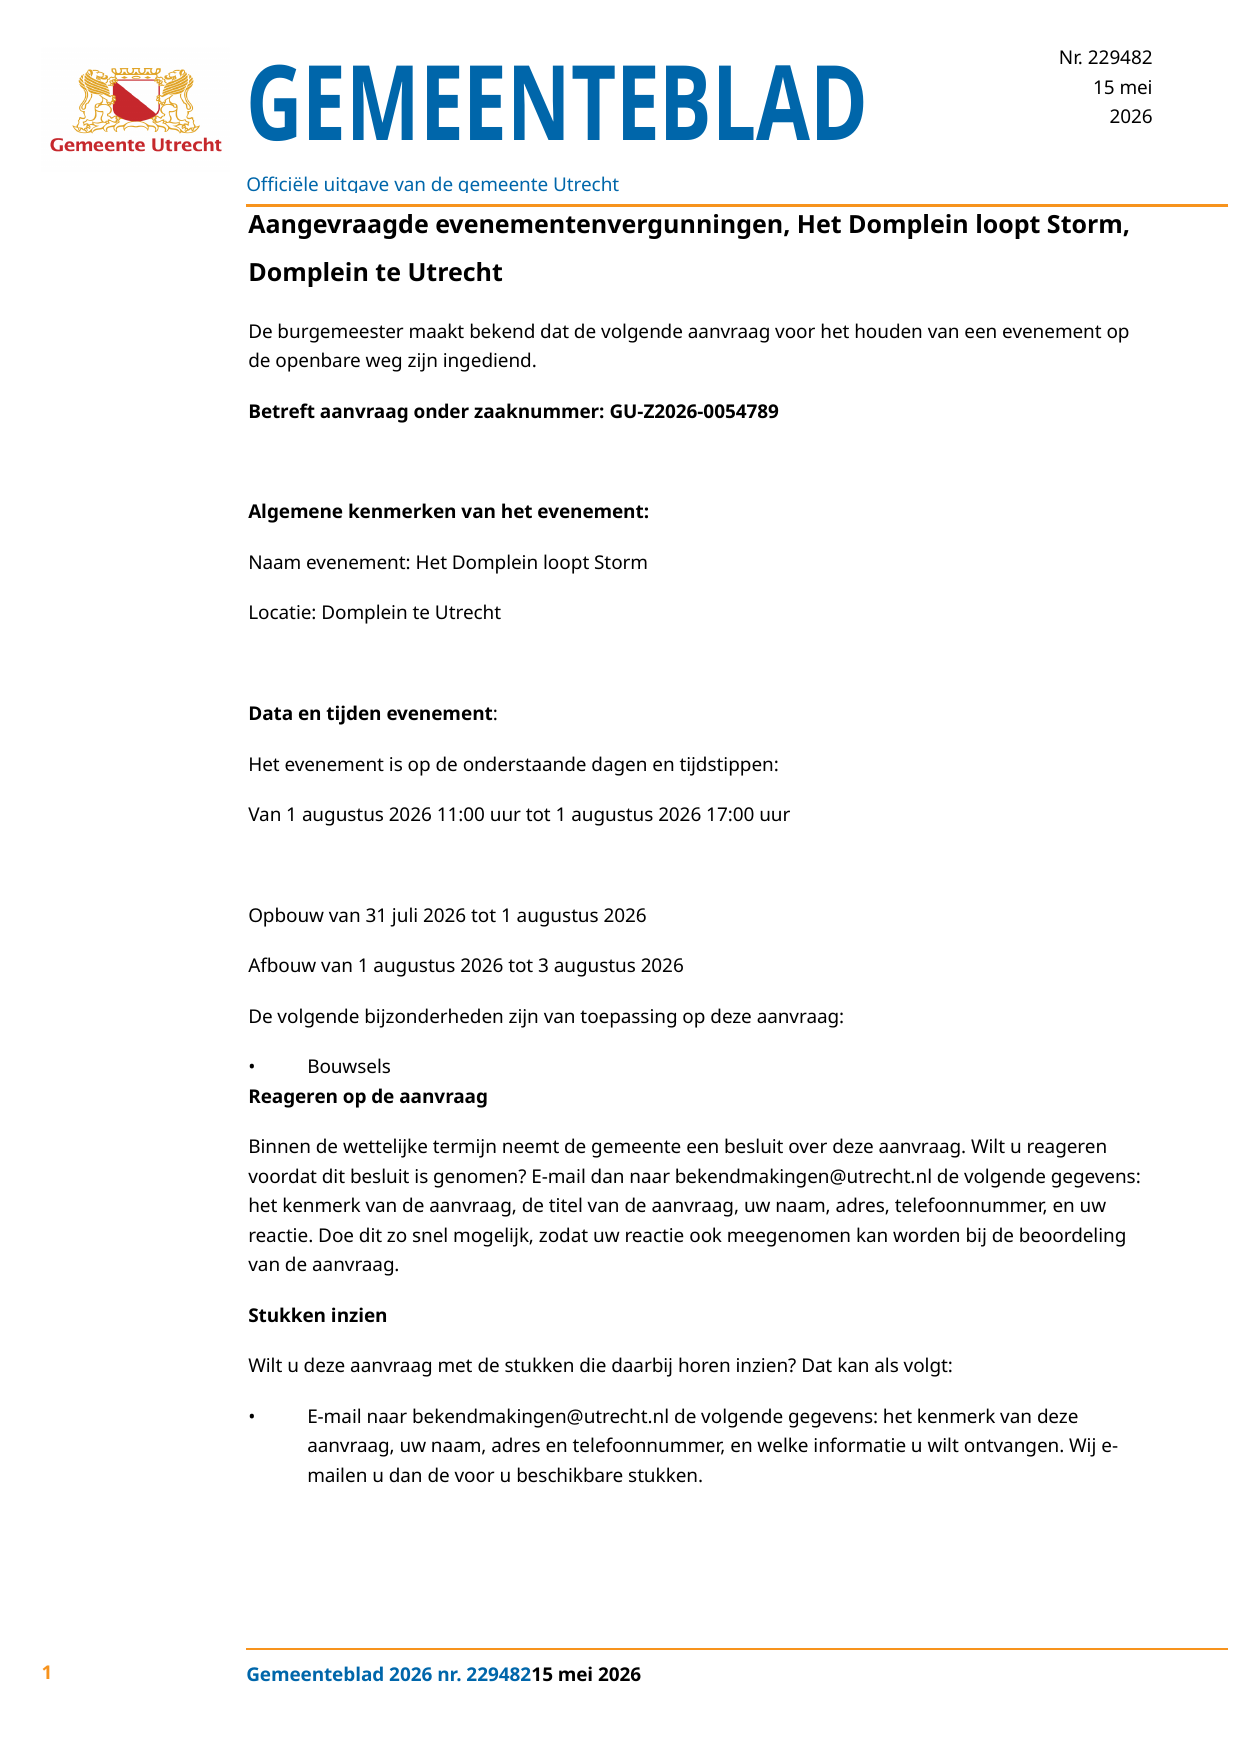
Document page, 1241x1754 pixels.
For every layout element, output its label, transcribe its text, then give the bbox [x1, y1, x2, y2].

text Naam evenement: Het Domplein loopt Storm [248, 549, 1152, 575]
text Aangevraagde evenementenvergunningen, Het Domplein loopt Storm, Domplein te Utrecht [248, 207, 1152, 288]
text Reageren op de aanvraag [248, 1083, 1152, 1109]
text De burgemeester maakt bekend dat de volgende aanvraag voor het houden van een evenement op de openbare weg zijn ingediend. [248, 318, 1152, 373]
list E-mail naar bekendmakingen@utrecht.nl de volgende gegevens: het kenmerk van deze aanvraag, uw naam, adres en telefoonnummer, en welke informatie u wilt ontvangen. Wij e-mailen u dan de voor u beschikbare stukken. [248, 1403, 1152, 1488]
text Opbouw van 31 juli 2026 tot 1 augustus 2026 [248, 902, 1152, 928]
text Algemene kenmerken van het evenement: [248, 499, 1152, 524]
text Locatie: Domplein te Utrecht [248, 599, 1152, 625]
text Binnen de wettelijke termijn neemt de gemeente een besluit over deze aanvraag. Wilt u reageren voordat dit besluit is genomen? E-mail dan naar bekendmakingen@utrecht.nl de volgende gegevens: het kenmerk van de aanvraag, de titel van de aanvraag, uw naam, adres, telefoonnummer, en uw reactie. Doe dit zo snel mogelijk, zodat uw reactie ook meegenomen kan worden bij de beoordeling van de aanvraag. [248, 1133, 1152, 1277]
text Wilt u deze aanvraag met de stukken die daarbij horen inzien? Dat kan als volgt: [248, 1352, 1152, 1378]
text De volgende bijzonderheden zijn van toepassing op deze aanvraag: [248, 1003, 1152, 1029]
text Data en tijden evenement: [248, 700, 1152, 726]
list Bouwsels [248, 1053, 1152, 1079]
text Betreft aanvraag onder zaaknummer: GU-Z2026-0054789 [248, 398, 1152, 424]
text Van 1 augustus 2026 11:00 uur tot 1 augustus 2026 17:00 uur [248, 801, 1152, 827]
picture [41, 47, 231, 172]
text Het evenement is op de onderstaande dagen en tijdstippen: [248, 751, 1152, 777]
text Stukken inzien [248, 1302, 1152, 1328]
text Afbouw van 1 augustus 2026 tot 3 augustus 2026 [248, 952, 1152, 978]
